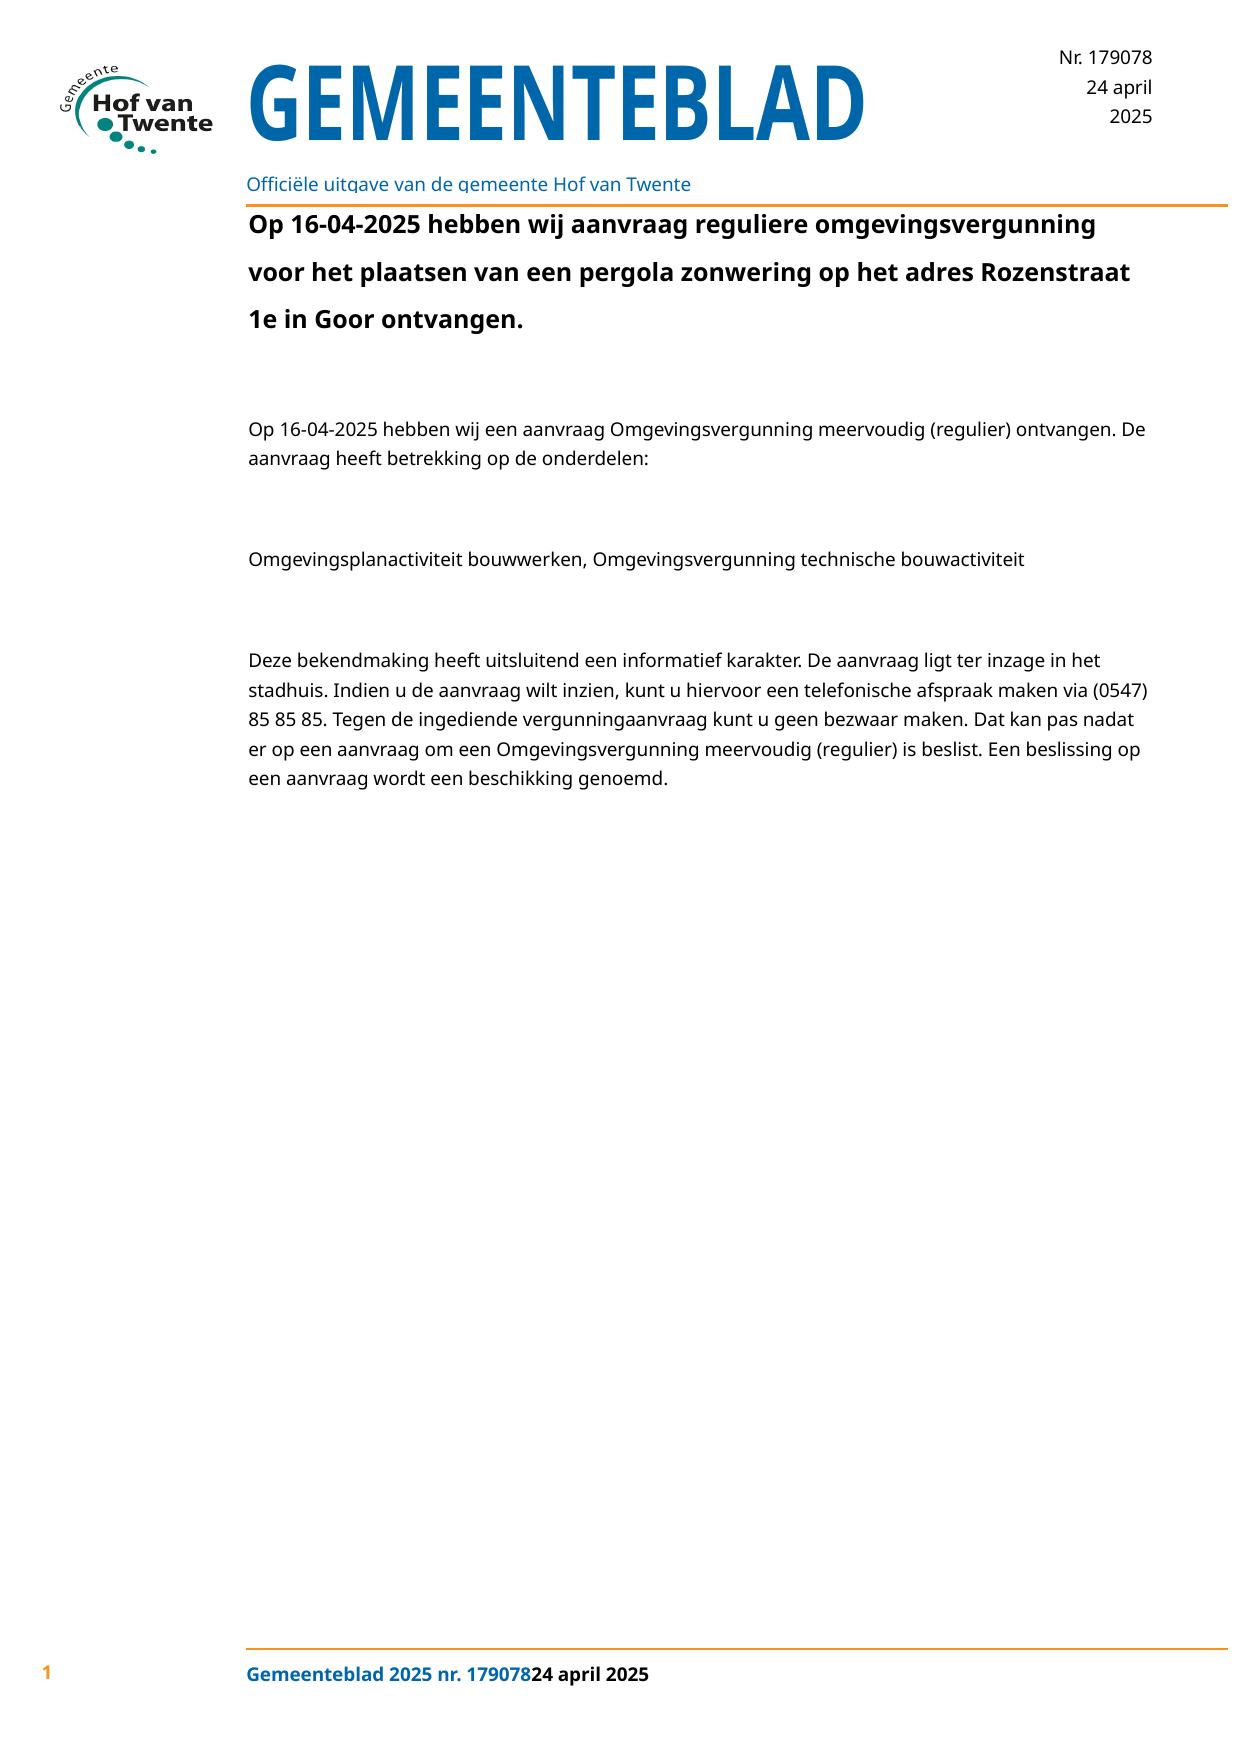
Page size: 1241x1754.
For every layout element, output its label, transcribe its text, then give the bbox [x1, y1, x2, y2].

text Deze bekendmaking heeft uitsluitend een informatief karakter. De aanvraag ligt ter inzage in het stadhuis. Indien u de aanvraag wilt inzien, kunt u hiervoor een telefonische afspraak maken via (0547) 85 85 85. Tegen de ingediende vergunningaanvraag kunt u geen bezwaar maken. Dat kan pas nadat er op een aanvraag om een Omgevingsvergunning meervoudig (regulier) is beslist. Een beslissing op een aanvraag wordt een beschikking genoemd. [248, 647, 1152, 791]
text Op 16-04-2025 hebben wij aanvraag reguliere omgevingsvergunning voor het plaatsen van een pergola zonwering op het adres Rozenstraat 1e in Goor ontvangen. [248, 207, 1152, 336]
text Omgevingsplanactiviteit bouwwerken, Omgevingsvergunning technische bouwactiviteit [248, 546, 1152, 572]
text Op 16-04-2025 hebben wij een aanvraag Omgevingsvergunning meervoudig (regulier) ontvangen. De aanvraag heeft betrekking op de onderdelen: [248, 416, 1152, 471]
picture [41, 47, 231, 172]
